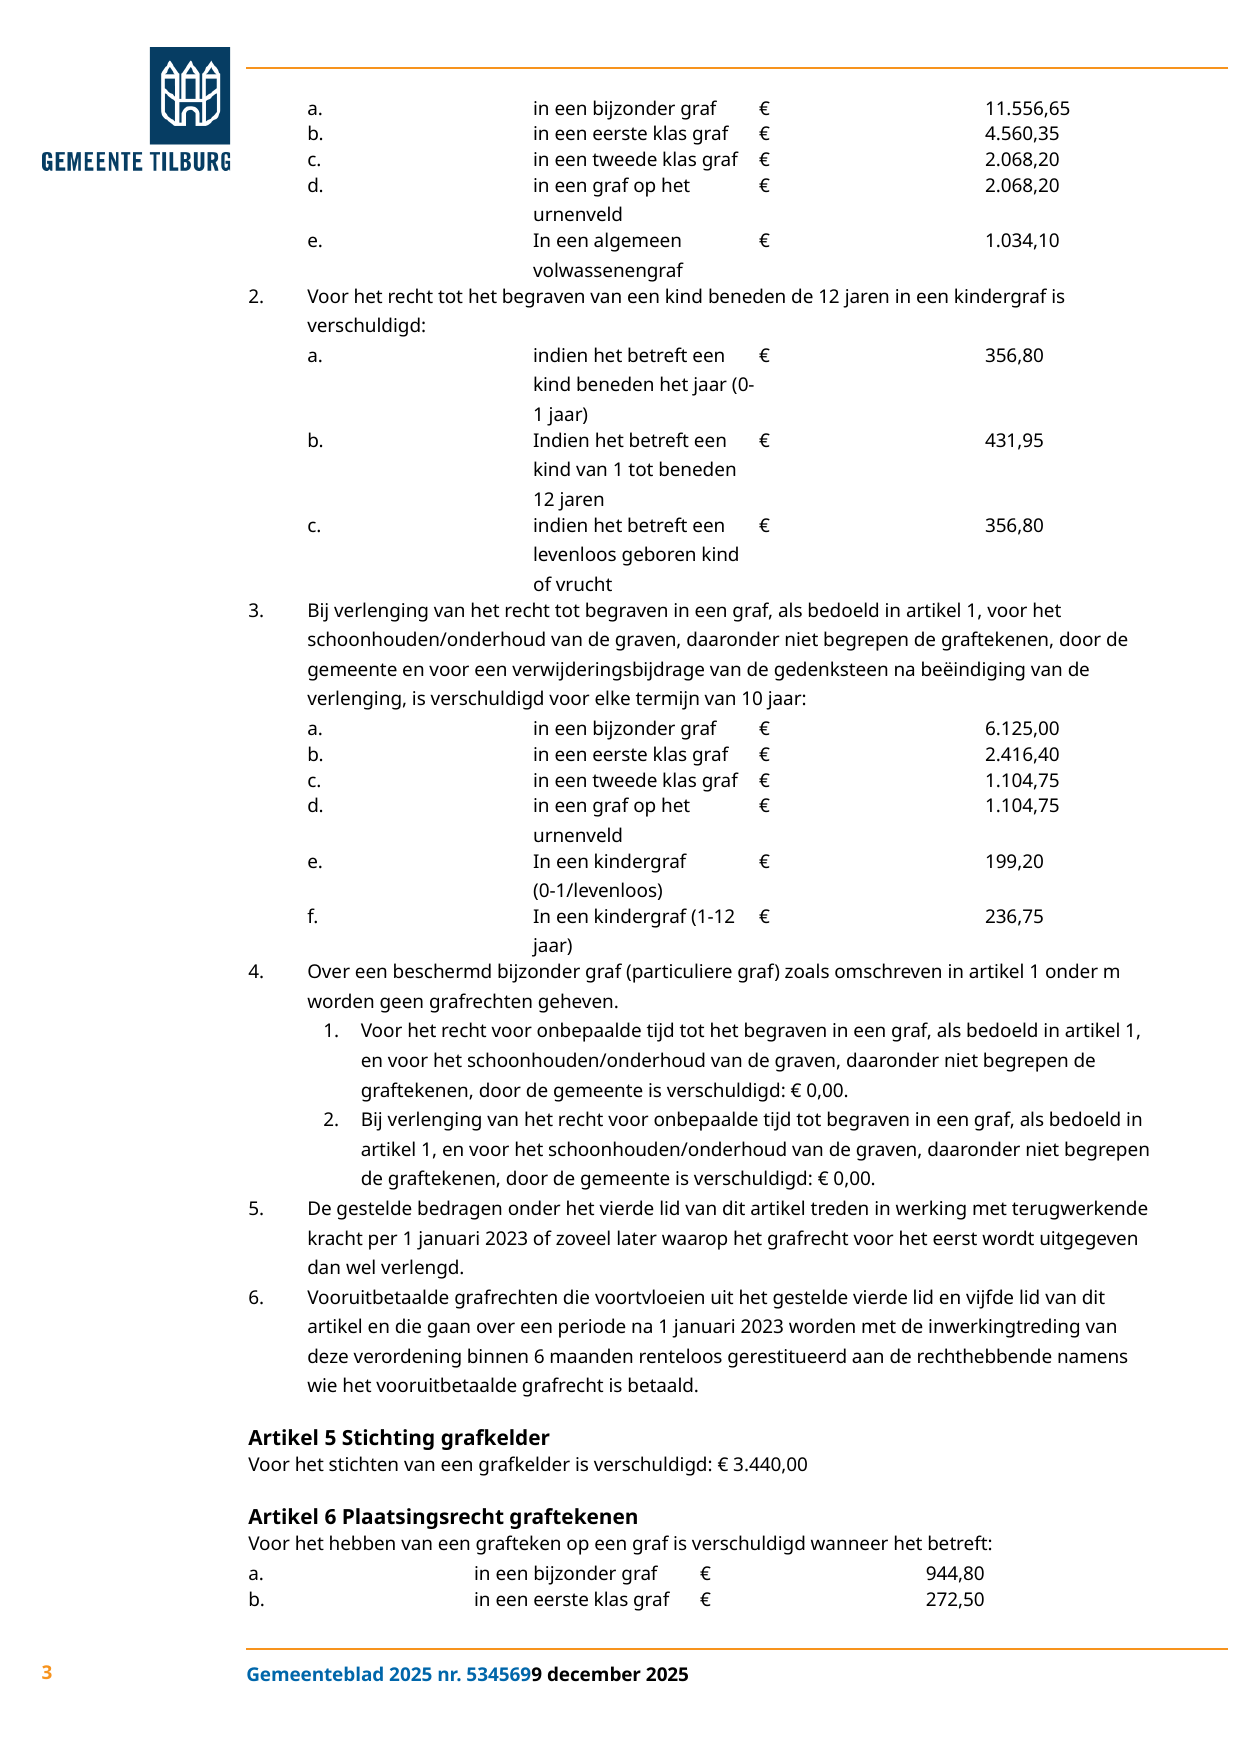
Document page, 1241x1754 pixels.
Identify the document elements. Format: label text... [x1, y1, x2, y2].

table_header in een bijzonder graf [533, 95, 759, 121]
list Voor het recht tot het begraven van een kind beneden de 12 jaren in een kindergraf is verschuldigd: [248, 283, 1152, 338]
table_cell € [759, 767, 985, 792]
table_cell 431,95 [985, 427, 1211, 512]
table_cell 1.104,75 [985, 767, 1211, 792]
table_header in een bijzonder graf [533, 715, 759, 741]
table_header € [759, 715, 985, 741]
text Artikel 5 Stichting grafkelder [248, 1423, 1152, 1452]
text Voor het stichten van een grafkelder is verschuldigd: € 3.440,00 [248, 1452, 1152, 1477]
table_cell e. [307, 228, 533, 283]
table_header a. [248, 1560, 474, 1586]
table_header in een bijzonder graf [474, 1560, 700, 1586]
text Artikel 6 Plaatsingsrecht graftekenen [248, 1502, 1152, 1530]
list Voor het recht voor onbepaalde tijd tot het begraven in een graf, als bedoeld in artikel 1, en voor het schoonhouden/onderhoud van de graven, daaronder niet begrepen de graftekenen, door de gemeente is verschuldigd: € 0,00. [323, 1018, 1152, 1103]
table_header 356,80 [985, 342, 1211, 427]
table_cell € [759, 121, 985, 146]
table_cell 1.104,75 [985, 793, 1211, 848]
table_cell € [759, 512, 985, 597]
table_cell in een tweede klas graf [533, 767, 759, 792]
table_cell € [759, 228, 985, 283]
table_cell € [759, 903, 985, 958]
table_cell In een kindergraf (0-1/levenloos) [533, 848, 759, 903]
list Vooruitbetaalde grafrechten die voortvloeien uit het gestelde vierde lid en vijfde lid van dit artikel en die gaan over een periode na 1 januari 2023 worden met de inwerkingtreding van deze verordening binnen 6 maanden renteloos gerestitueerd aan de rechthebbende namens wie het vooruitbetaalde grafrecht is betaald. [248, 1284, 1152, 1398]
table_cell in een graf op het urnenveld [533, 793, 759, 848]
table_cell 199,20 [985, 848, 1211, 903]
table_cell € [759, 427, 985, 512]
table_header a. [307, 715, 533, 741]
table_cell b. [307, 121, 533, 146]
table_cell 2.068,20 [985, 146, 1211, 172]
table_header € [700, 1560, 926, 1586]
table_cell € [759, 793, 985, 848]
table_cell Indien het betreft een kind van 1 tot beneden 12 jaren [533, 427, 759, 512]
table_header € [759, 342, 985, 427]
table_cell d. [307, 793, 533, 848]
table_cell in een eerste klas graf [533, 121, 759, 146]
table_cell in een graf op het urnenveld [533, 172, 759, 227]
table_cell € [759, 741, 985, 767]
table_cell in een tweede klas graf [533, 146, 759, 172]
table_cell c. [307, 146, 533, 172]
table_cell € [759, 172, 985, 227]
table_cell 236,75 [985, 903, 1211, 958]
table_header a. [307, 342, 533, 427]
table_header 6.125,00 [985, 715, 1211, 741]
table_cell In een kindergraf (1-12 jaar) [533, 903, 759, 958]
table_cell € [700, 1586, 926, 1612]
list Bij verlenging van het recht tot begraven in een graf, als bedoeld in artikel 1, voor het schoonhouden/onderhoud van de graven, daaronder niet begrepen de graftekenen, door de gemeente en voor een verwijderingsbijdrage van de gedenksteen na beëindiging van de verlenging, is verschuldigd voor elke termijn van 10 jaar: [248, 597, 1152, 711]
table_cell c. [307, 512, 533, 597]
list Over een beschermd bijzonder graf (particuliere graf) zoals omschreven in artikel 1 onder m worden geen grafrechten geheven. [248, 958, 1152, 1014]
table_cell b. [307, 427, 533, 512]
table_cell in een eerste klas graf [474, 1586, 700, 1612]
table_cell in een eerste klas graf [533, 741, 759, 767]
table_cell 1.034,10 [985, 228, 1211, 283]
table_cell € [759, 848, 985, 903]
table_cell In een algemeen volwassenengraf [533, 228, 759, 283]
table_cell f. [307, 903, 533, 958]
table_header indien het betreft een kind beneden het jaar (0-1 jaar) [533, 342, 759, 427]
list De gestelde bedragen onder het vierde lid van dit artikel treden in werking met terugwerkende kracht per 1 januari 2023 of zoveel later waarop het grafrecht voor het eerst wordt uitgegeven dan wel verlengd. [248, 1195, 1152, 1280]
list Bij verlenging van het recht voor onbepaalde tijd tot begraven in een graf, als bedoeld in artikel 1, en voor het schoonhouden/onderhoud van de graven, daaronder niet begrepen de graftekenen, door de gemeente is verschuldigd: € 0,00. [323, 1106, 1152, 1191]
table_header € [759, 95, 985, 121]
table_cell indien het betreft een levenloos geboren kind of vrucht [533, 512, 759, 597]
table_cell d. [307, 172, 533, 227]
table_header a. [307, 95, 533, 121]
table_cell 2.068,20 [985, 172, 1211, 227]
table_cell c. [307, 767, 533, 792]
table_header 944,80 [926, 1560, 1152, 1586]
table_header 11.556,65 [985, 95, 1211, 121]
table_cell e. [307, 848, 533, 903]
picture [41, 47, 231, 172]
text Voor het hebben van een grafteken op een graf is verschuldigd wanneer het betreft: [248, 1530, 1152, 1556]
table_cell b. [307, 741, 533, 767]
table_cell 356,80 [985, 512, 1211, 597]
table_cell 4.560,35 [985, 121, 1211, 146]
table_cell 2.416,40 [985, 741, 1211, 767]
table_cell b. [248, 1586, 474, 1612]
table_cell 272,50 [926, 1586, 1152, 1612]
table_cell € [759, 146, 985, 172]
